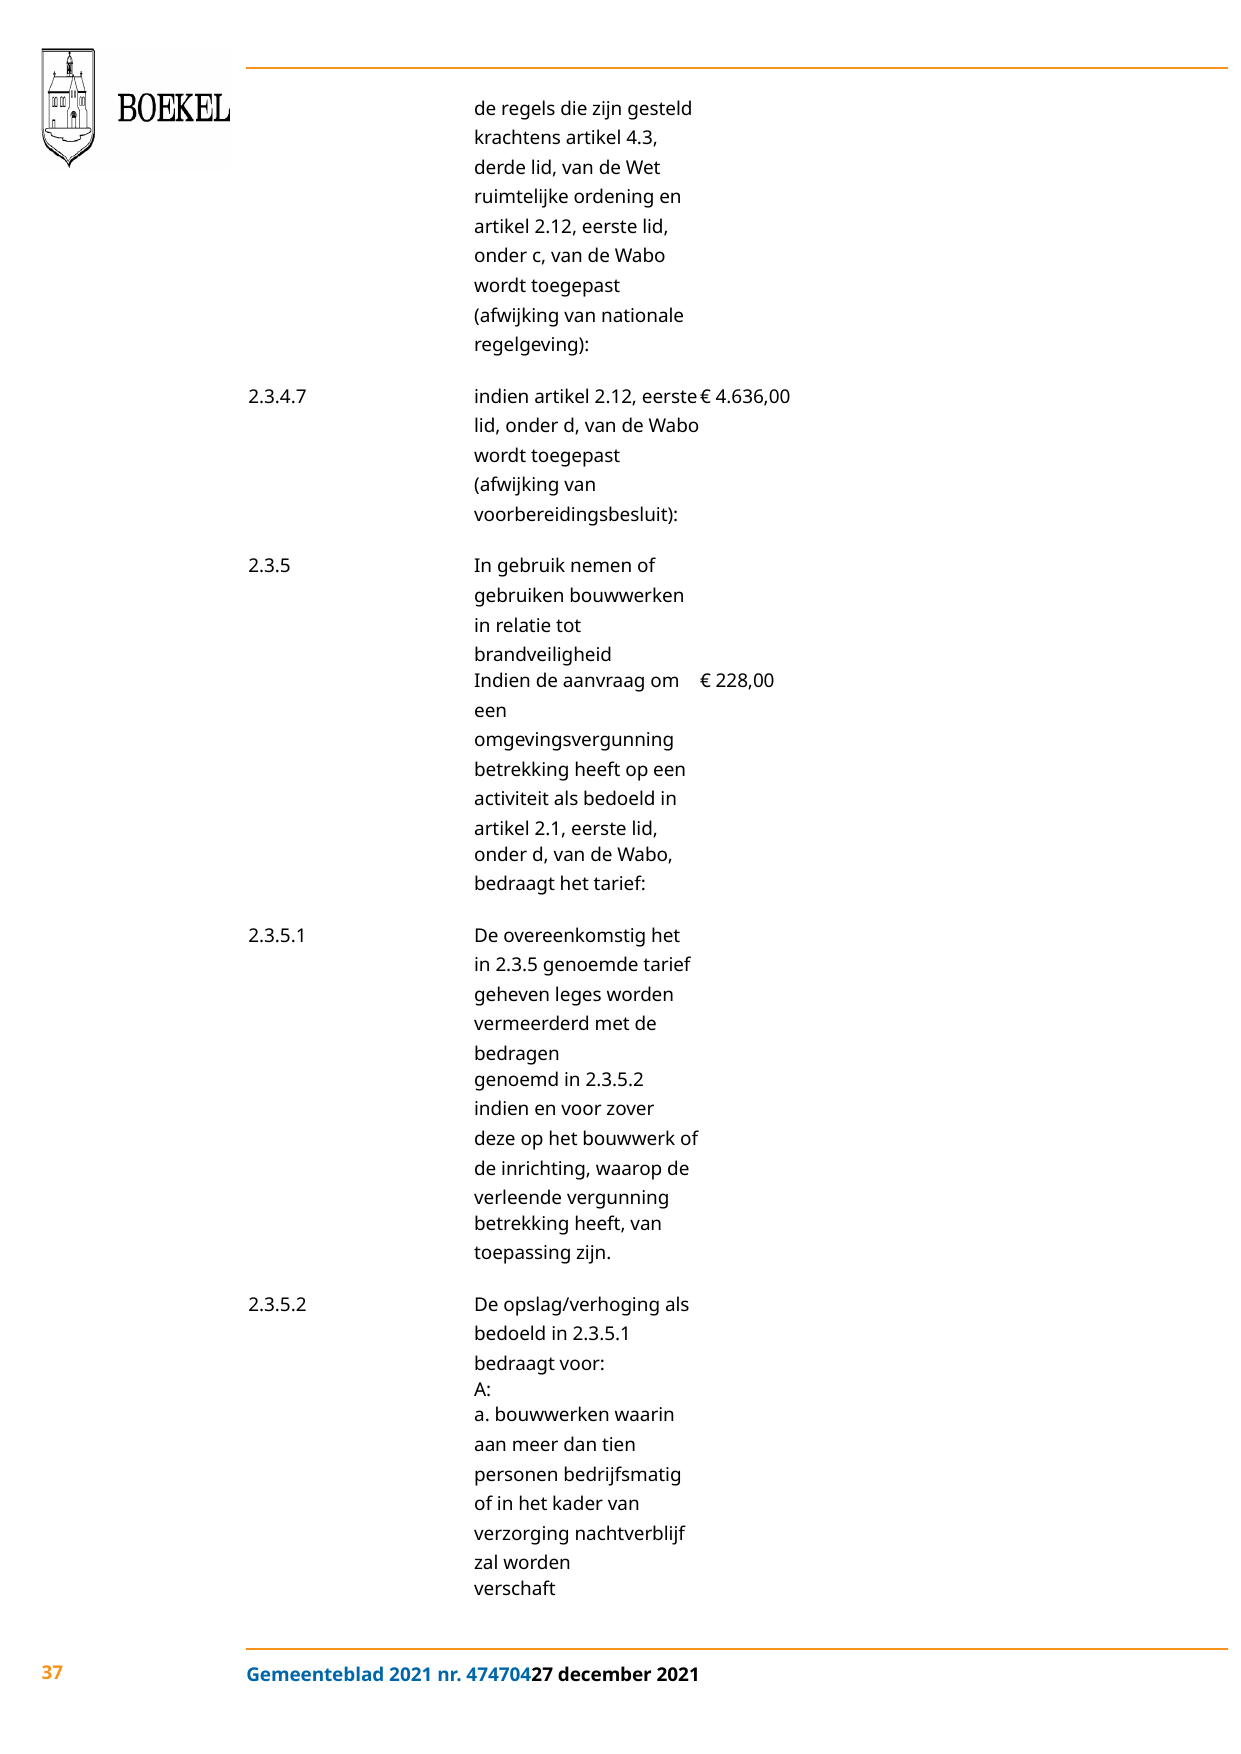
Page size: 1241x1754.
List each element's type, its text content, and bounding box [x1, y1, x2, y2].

table_cell [700, 527, 926, 553]
table_cell [700, 922, 926, 1265]
table_cell 2.3.4.7 [248, 383, 474, 527]
table_cell [700, 896, 926, 922]
table_cell [700, 357, 926, 383]
table_cell verschaft [474, 1575, 700, 1601]
table_cell [700, 553, 926, 667]
table_cell genoemd in 2.3.5.2 indien en voor zover deze op het bouwwerk of de inrichting, waarop de verleende vergunning [474, 1066, 700, 1210]
table_cell 2.3.5 [248, 553, 474, 667]
table_cell [700, 95, 926, 357]
table_cell onder d, van de Wabo, bedraagt het tarief: [474, 841, 700, 896]
table_cell [248, 667, 474, 896]
table_cell de regels die zijn gesteld krachtens artikel 4.3, derde lid, van de Wet ruimtelijke ordening en artikel 2.12, eerste lid, onder c, van de Wabo wordt toegepast (afwijking van nationale regelgeving): [474, 95, 700, 357]
table_cell 2.3.5.1 [248, 922, 474, 1265]
table_cell [248, 527, 474, 553]
table_cell indien artikel 2.12, eerste lid, onder d, van de Wabo wordt toegepast (afwijking van voorbereidingsbesluit): [474, 383, 700, 527]
table_cell De opslag/verhoging als bedoeld in 2.3.5.1 bedraagt voor: [474, 1291, 700, 1376]
table_cell Indien de aanvraag om een omgevingsvergunning betrekking heeft op een activiteit als bedoeld in artikel 2.1, eerste lid, [474, 667, 700, 841]
table_cell [700, 1376, 926, 1402]
table_cell 2.3.5.2 [248, 1291, 474, 1601]
table_cell De overeenkomstig het in 2.3.5 genoemde tarief geheven leges worden vermeerderd met de bedragen [474, 922, 700, 1066]
table_cell betrekking heeft, van toepassing zijn. [474, 1210, 700, 1265]
table_cell [248, 1265, 474, 1291]
table_cell [248, 95, 474, 357]
table_cell [474, 527, 700, 553]
table_cell [700, 1265, 926, 1291]
table_cell [700, 1402, 926, 1601]
table_cell [474, 357, 700, 383]
table_cell [248, 357, 474, 383]
table_cell [474, 1265, 700, 1291]
picture [41, 47, 231, 172]
table_cell € 228,00 [700, 667, 926, 896]
table_cell [248, 896, 474, 922]
table_cell In gebruik nemen of gebruiken bouwwerken in relatie tot brandveiligheid [474, 553, 700, 667]
table_cell [474, 896, 700, 922]
table_cell A: [474, 1376, 700, 1402]
table_cell [700, 1291, 926, 1376]
table_cell € 4.636,00 [700, 383, 926, 527]
table_cell a. bouwwerken waarin aan meer dan tien personen bedrijfsmatig of in het kader van verzorging nachtverblijf zal worden [474, 1402, 700, 1575]
